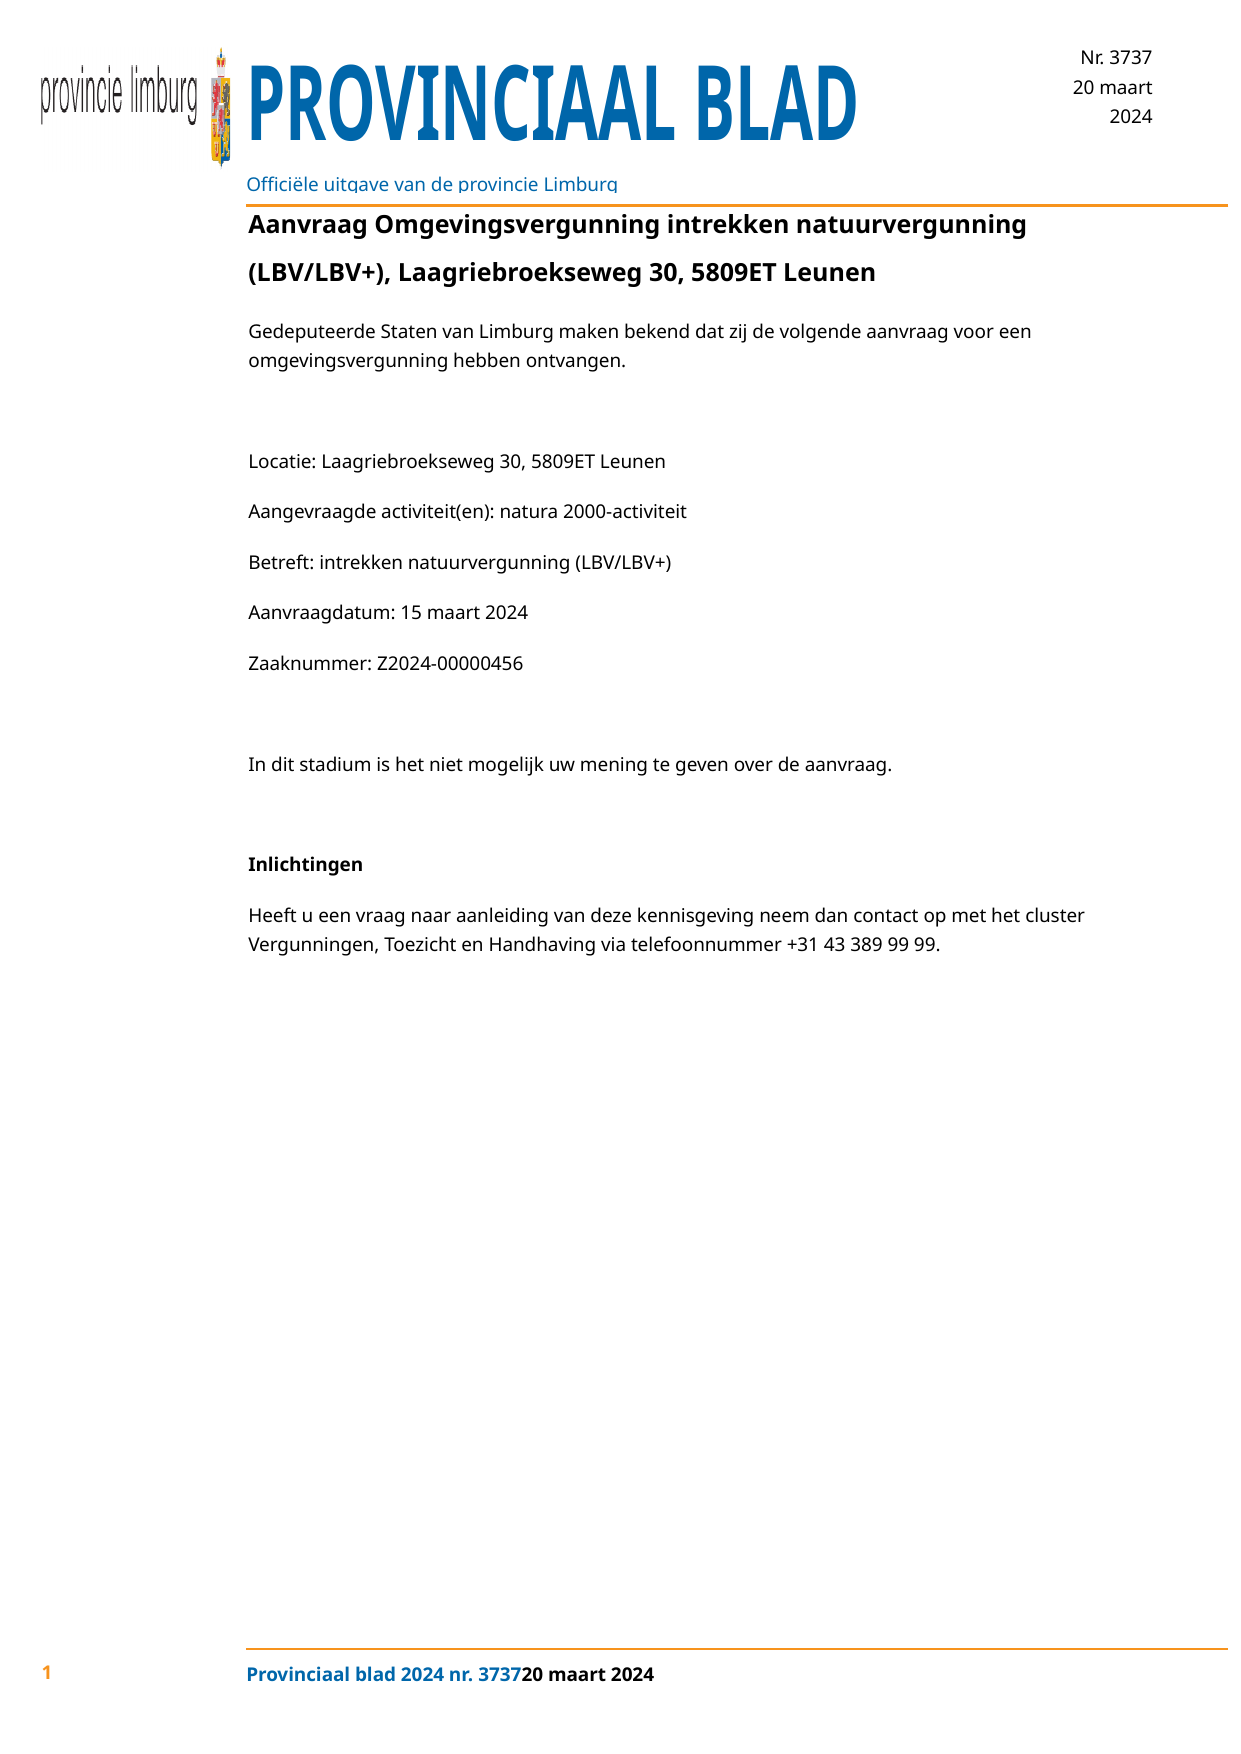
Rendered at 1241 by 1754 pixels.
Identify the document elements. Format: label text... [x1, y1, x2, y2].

text Betreft: intrekken natuurvergunning (LBV/LBV+) [248, 549, 1152, 575]
text Aanvraag Omgevingsvergunning intrekken natuurvergunning (LBV/LBV+), Laagriebroekseweg 30, 5809ET Leunen [248, 207, 1152, 288]
text Aanvraagdatum: 15 maart 2024 [248, 599, 1152, 625]
text Gedeputeerde Staten van Limburg maken bekend dat zij de volgende aanvraag voor een omgevingsvergunning hebben ontvangen. [248, 318, 1152, 373]
text Locatie: Laagriebroekseweg 30, 5809ET Leunen [248, 448, 1152, 474]
text Inlichtingen [248, 852, 1152, 877]
text Heeft u een vraag naar aanleiding van deze kennisgeving neem dan contact op met het cluster Vergunningen, Toezicht en Handhaving via telefoonnummer +31 43 389 99 99. [248, 902, 1152, 957]
text In dit stadium is het niet mogelijk uw mening te geven over de aanvraag. [248, 751, 1152, 777]
picture [41, 47, 231, 172]
text Zaaknummer: Z2024-00000456 [248, 650, 1152, 676]
text Aangevraagde activiteit(en): natura 2000-activiteit [248, 499, 1152, 524]
